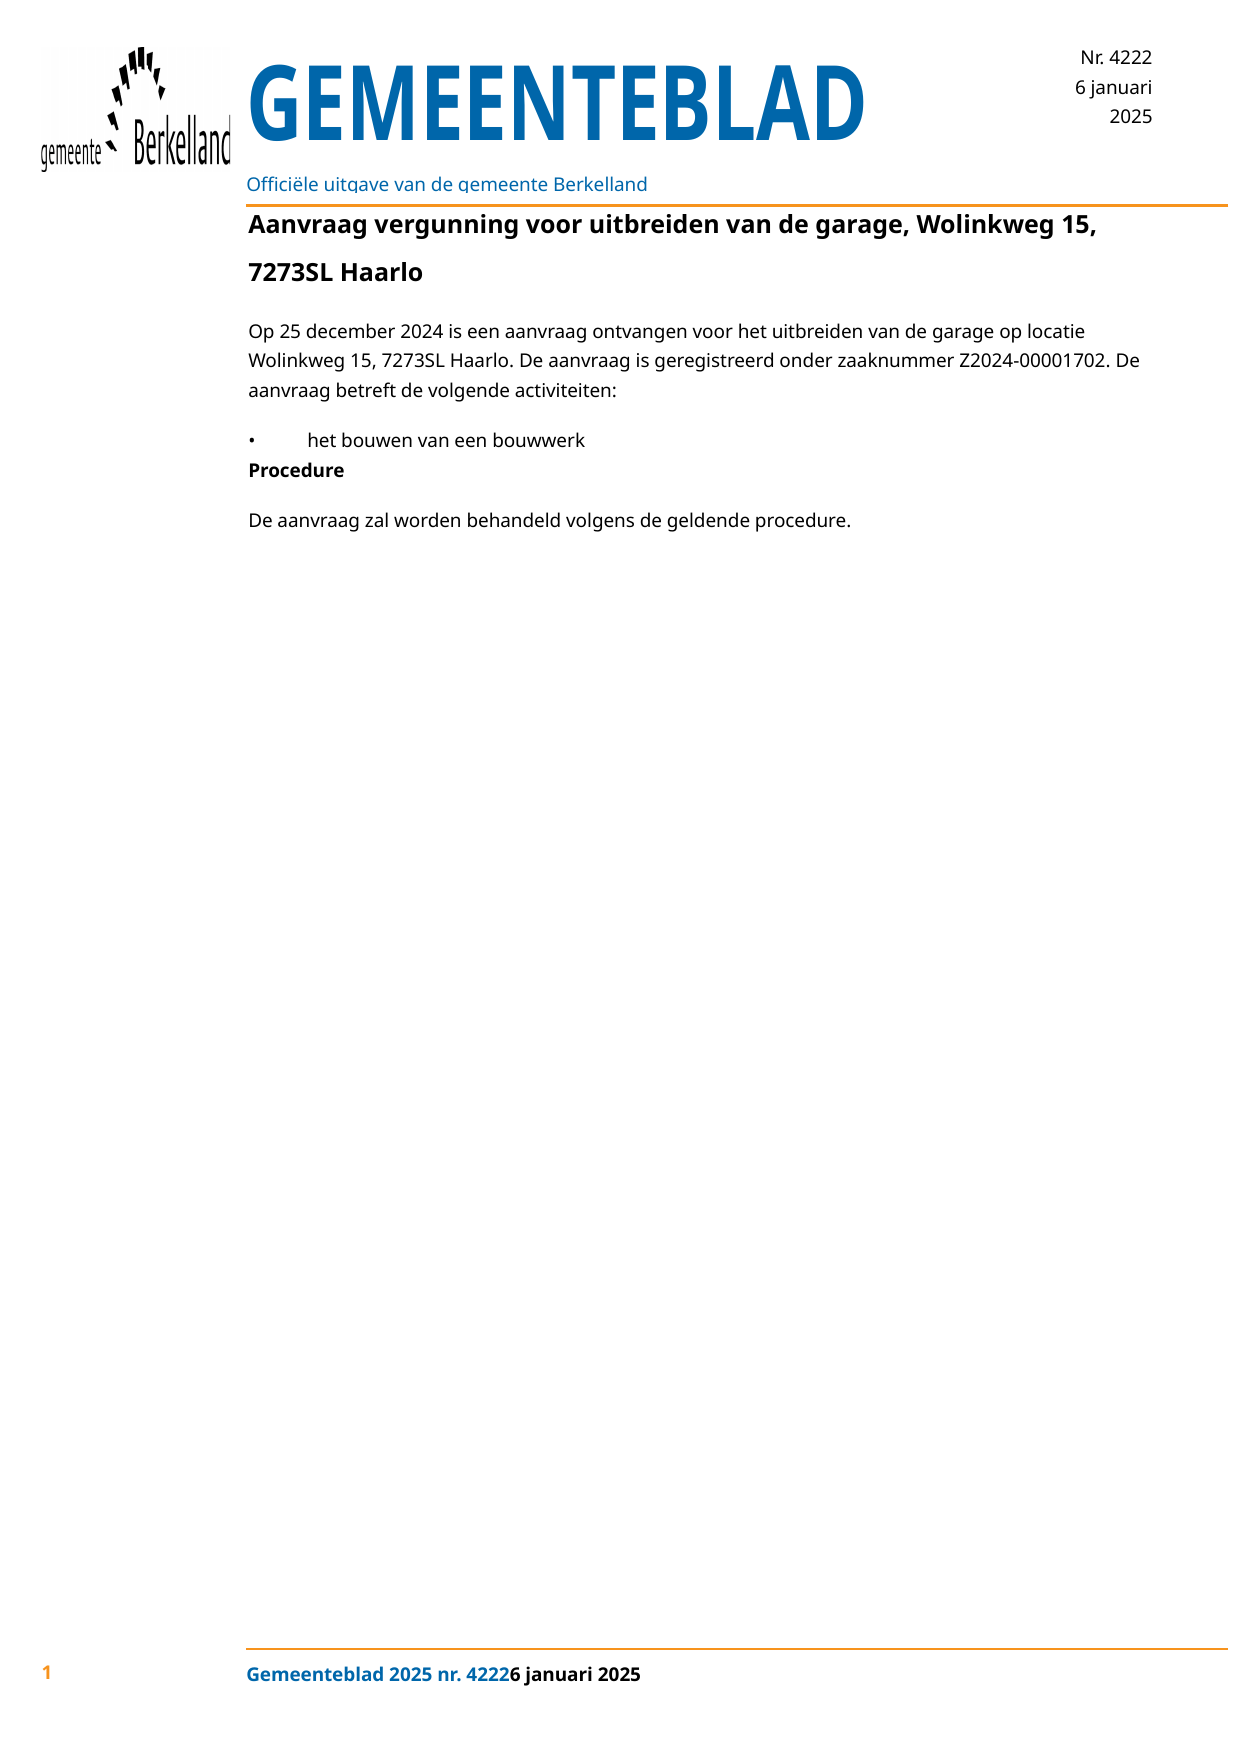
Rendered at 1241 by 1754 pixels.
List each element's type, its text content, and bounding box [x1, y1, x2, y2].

text Op 25 december 2024 is een aanvraag ontvangen voor het uitbreiden van de garage op locatie Wolinkweg 15, 7273SL Haarlo. De aanvraag is geregistreerd onder zaaknummer Z2024-00001702. De aanvraag betreft de volgende activiteiten: [248, 318, 1152, 403]
text De aanvraag zal worden behandeld volgens de geldende procedure. [248, 507, 1152, 533]
text Aanvraag vergunning voor uitbreiden van de garage, Wolinkweg 15, 7273SL Haarlo [248, 207, 1152, 288]
list het bouwen van een bouwwerk [248, 427, 1152, 453]
text Procedure [248, 457, 1152, 483]
picture [41, 47, 231, 172]
